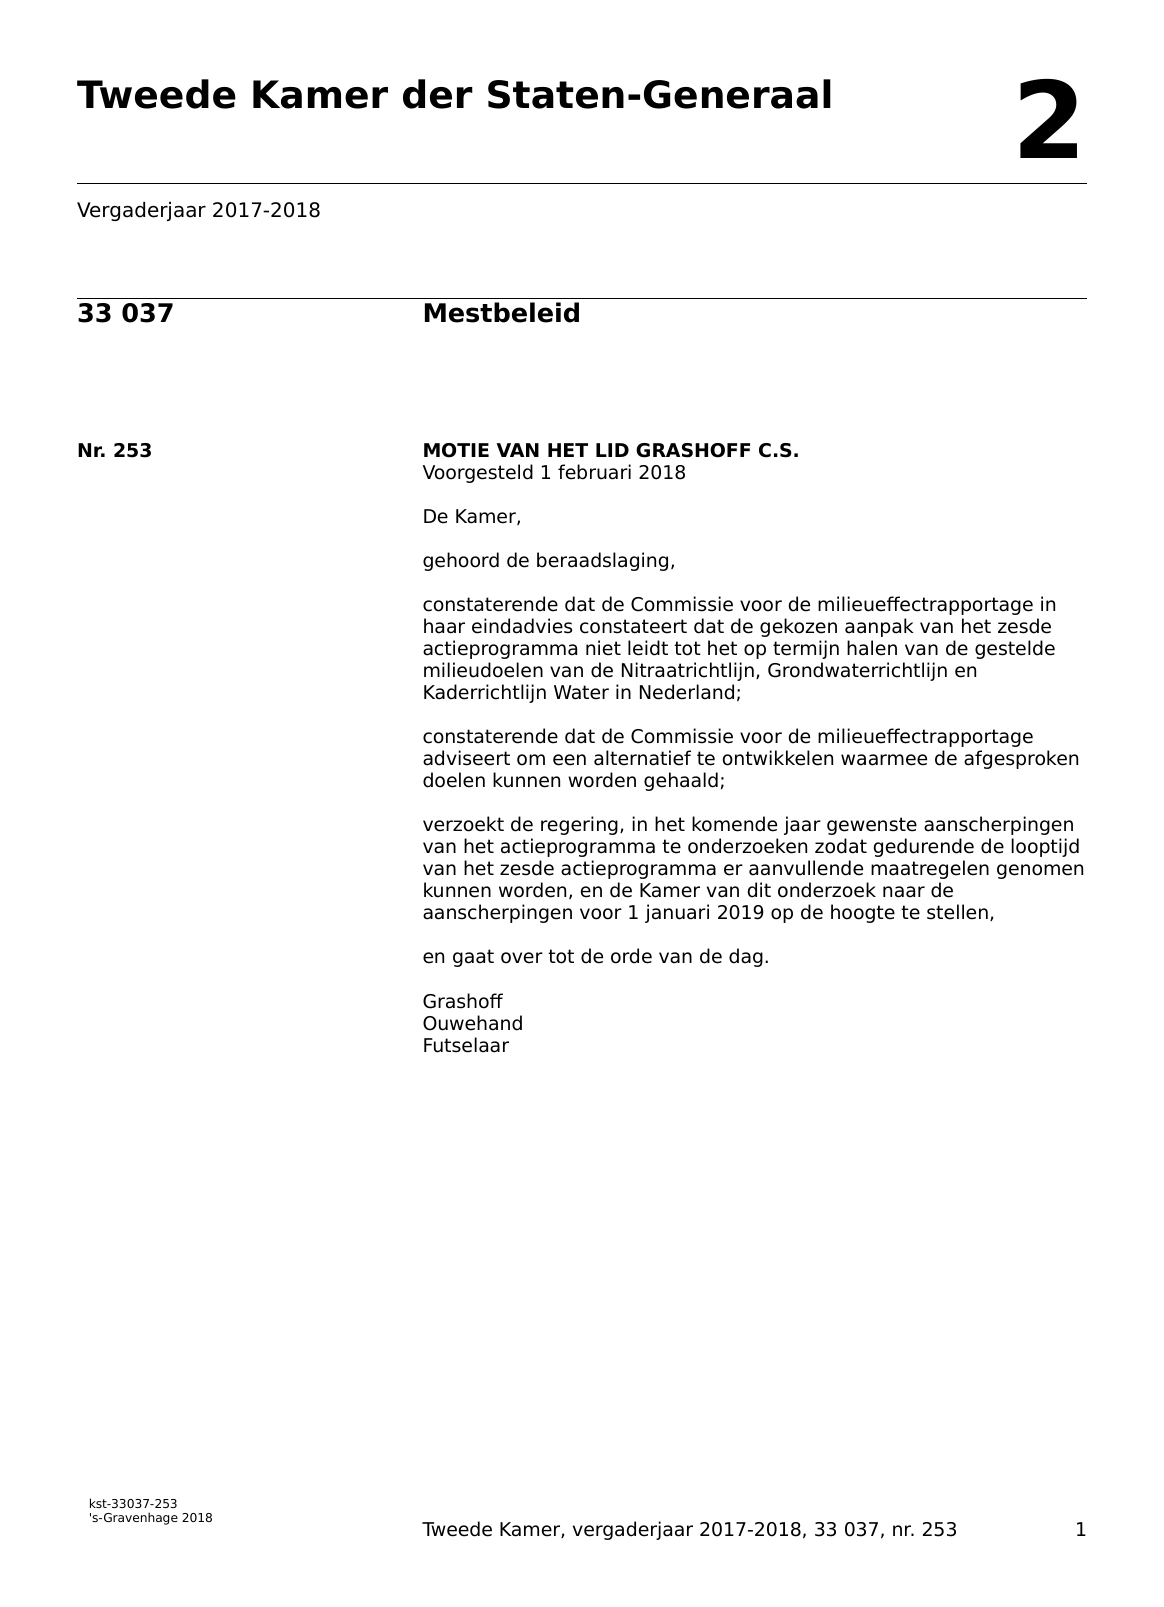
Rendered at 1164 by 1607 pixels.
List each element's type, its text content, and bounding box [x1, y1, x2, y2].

text Ouwehand [422, 1013, 1087, 1034]
text 's-Gravenhage 2018 [88, 1511, 323, 1525]
text verzoekt de regering, in het komende jaar gewenste aanscherpingen van het actieprogramma te onderzoeken zodat gedurende de looptijd van het zesde actieprogramma er aanvullende maatregelen genomen kunnen worden, en de Kamer van dit onderzoek naar de aanscherpingen voor 1 januari 2019 op de hoogte te stellen, [422, 814, 1087, 924]
text kst-33037-253 [88, 1497, 323, 1511]
table_header Tweede Kamer der Staten-Generaal [77, 59, 886, 183]
text constaterende dat de Commissie voor de milieueffectrapportage in haar eindadvies constateert dat de gekozen aanpak van het zesde actieprogramma niet leidt tot het op termijn halen van de gestelde milieudoelen van de Nitraatrichtlijn, Grondwaterrichtlijn en Kaderrichtlijn Water in Nederland; [422, 594, 1087, 704]
subtitle Nr. 253 MOTIE VAN HET LID GRASHOFF C.S. [77, 440, 1087, 462]
table_header 2 [886, 59, 1087, 183]
text Futselaar [422, 1034, 1087, 1057]
subtitle 33 037 Mestbeleid [77, 299, 1087, 329]
text en gaat over tot de orde van de dag. [422, 946, 1087, 968]
text Grashoff [422, 991, 1087, 1013]
text gehoord de beraadslaging, [422, 550, 1087, 572]
text De Kamer, [422, 506, 1087, 528]
table_cell Vergaderjaar 2017-2018 [77, 184, 1087, 298]
text constaterende dat de Commissie voor de milieueffectrapportage adviseert om een alternatief te ontwikkelen waarmee de afgesproken doelen kunnen worden gehaald; [422, 726, 1087, 792]
text Voorgesteld 1 februari 2018 [422, 462, 1087, 484]
